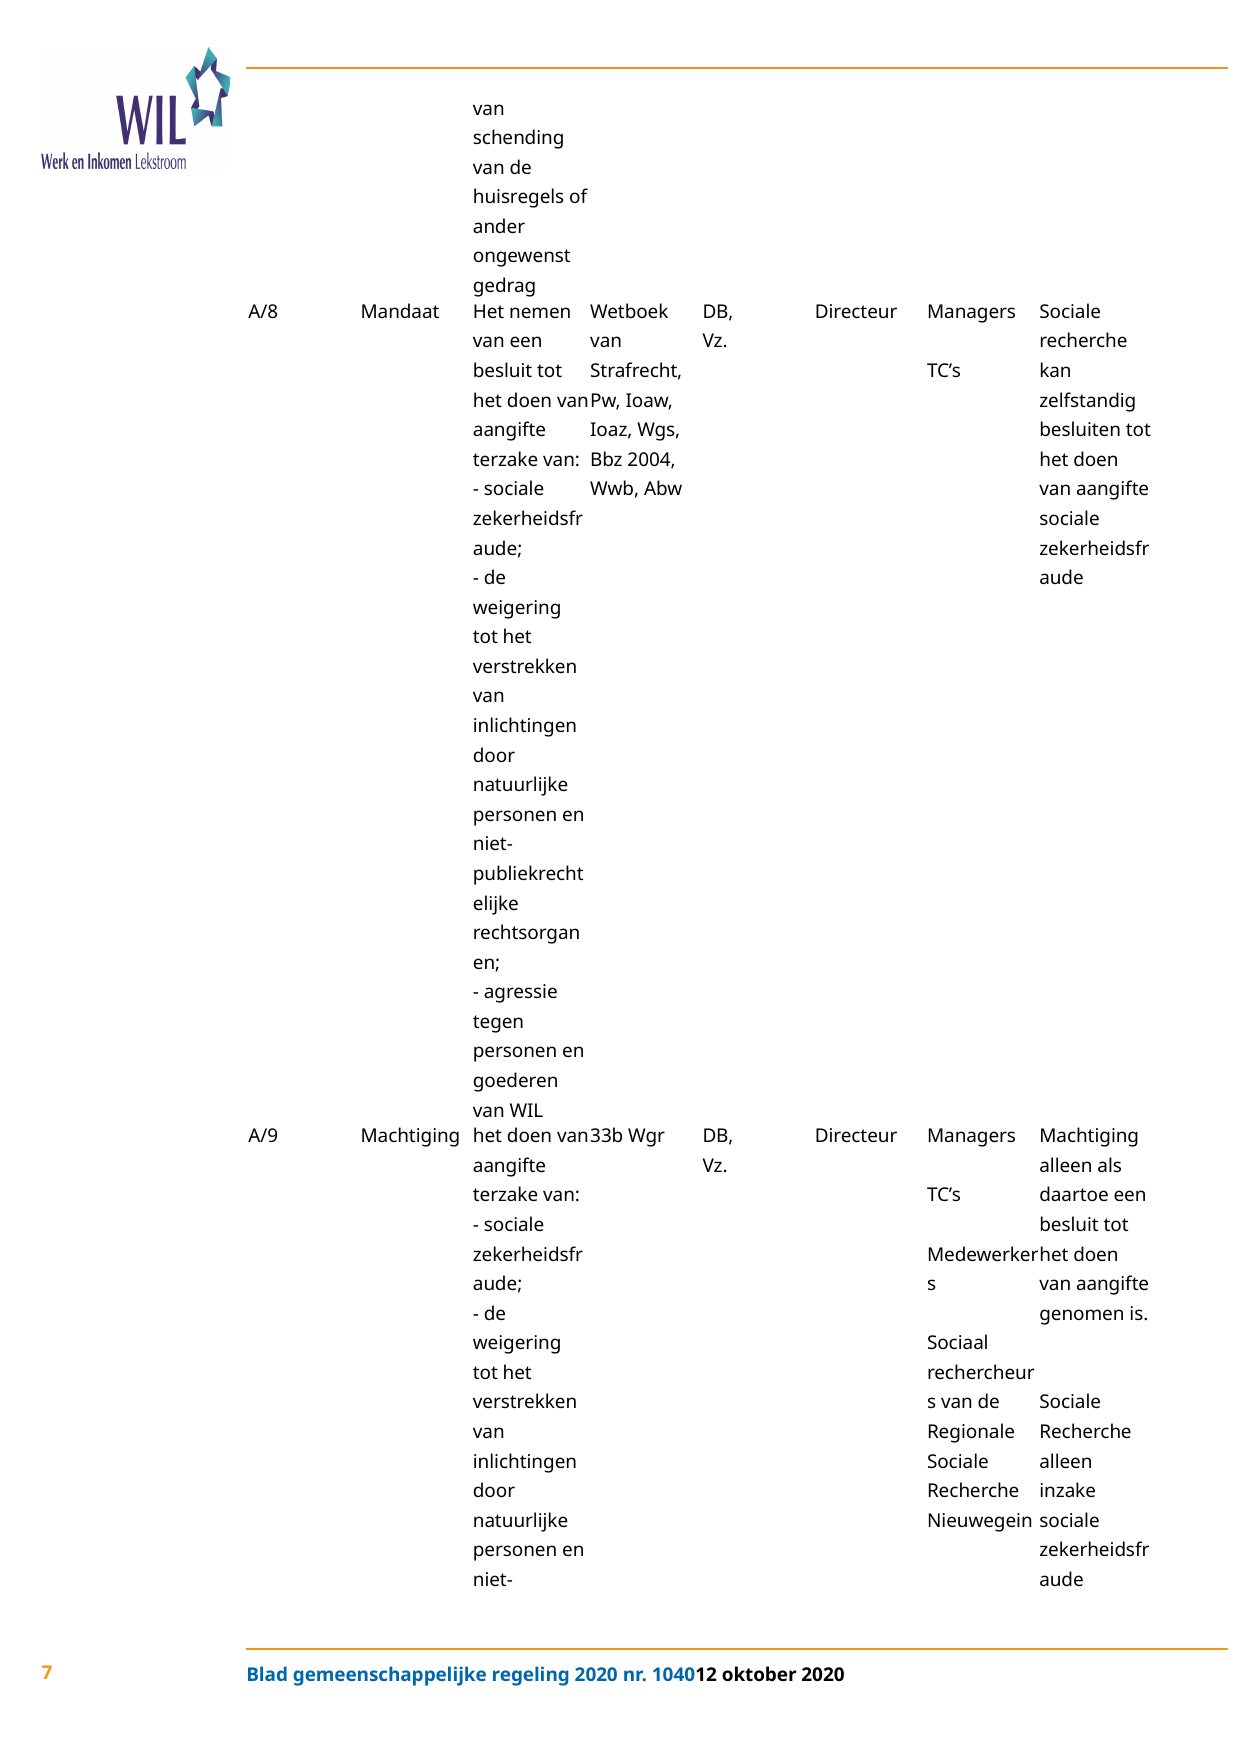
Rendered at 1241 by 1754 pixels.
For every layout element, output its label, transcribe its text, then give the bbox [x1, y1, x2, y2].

table_cell [702, 95, 814, 298]
table_cell DB, Vz. [702, 298, 814, 1122]
table_cell Het nemen van een besluit tot het doen van aangifte terzake van: - sociale zekerheidsfraude; - de weigering tot het verstrekken van inlichtingen door natuurlijke personen en niet-publiekrechtelijke rechtsorganen; - agressie tegen personen en goederen van WIL [473, 298, 590, 1122]
table_cell Mandaat [360, 298, 473, 1122]
picture [41, 47, 231, 172]
table_cell het doen van aangifte terzake van: - sociale zekerheidsfraude; - de weigering tot het verstrekken van inlichtingen door natuurlijke personen en niet- [473, 1123, 590, 1592]
table_cell Machtiging [360, 1123, 473, 1592]
table_cell [360, 95, 473, 298]
table_cell van schending van de huisregels of ander ongewenst gedrag [473, 95, 590, 298]
table_cell DB, Vz. [702, 1123, 814, 1592]
table_cell Directeur [815, 1123, 927, 1592]
table_cell [248, 95, 360, 298]
table_cell A/8 [248, 298, 360, 1122]
table_cell Managers TC’s [927, 298, 1039, 1122]
table_cell Sociale recherche kan zelfstandig besluiten tot het doen van aangifte sociale zekerheidsfraude [1039, 298, 1152, 1122]
table_cell A/9 [248, 1123, 360, 1592]
table_cell [1039, 95, 1152, 298]
table_cell [815, 95, 927, 298]
table_cell Machtiging alleen als daartoe een besluit tot het doen van aangifte genomen is. Sociale Recherche alleen inzake sociale zekerheidsfraude [1039, 1123, 1152, 1592]
table_cell Directeur [815, 298, 927, 1122]
table_cell [927, 95, 1039, 298]
table_cell Managers TC’s Medewerkers Sociaal rechercheurs van de Regionale Sociale Recherche Nieuwegein [927, 1123, 1039, 1592]
table_cell [590, 95, 702, 298]
table_cell Wetboek van Strafrecht, Pw, Ioaw, Ioaz, Wgs, Bbz 2004, Wwb, Abw [590, 298, 702, 1122]
table_cell 33b Wgr [590, 1123, 702, 1592]
